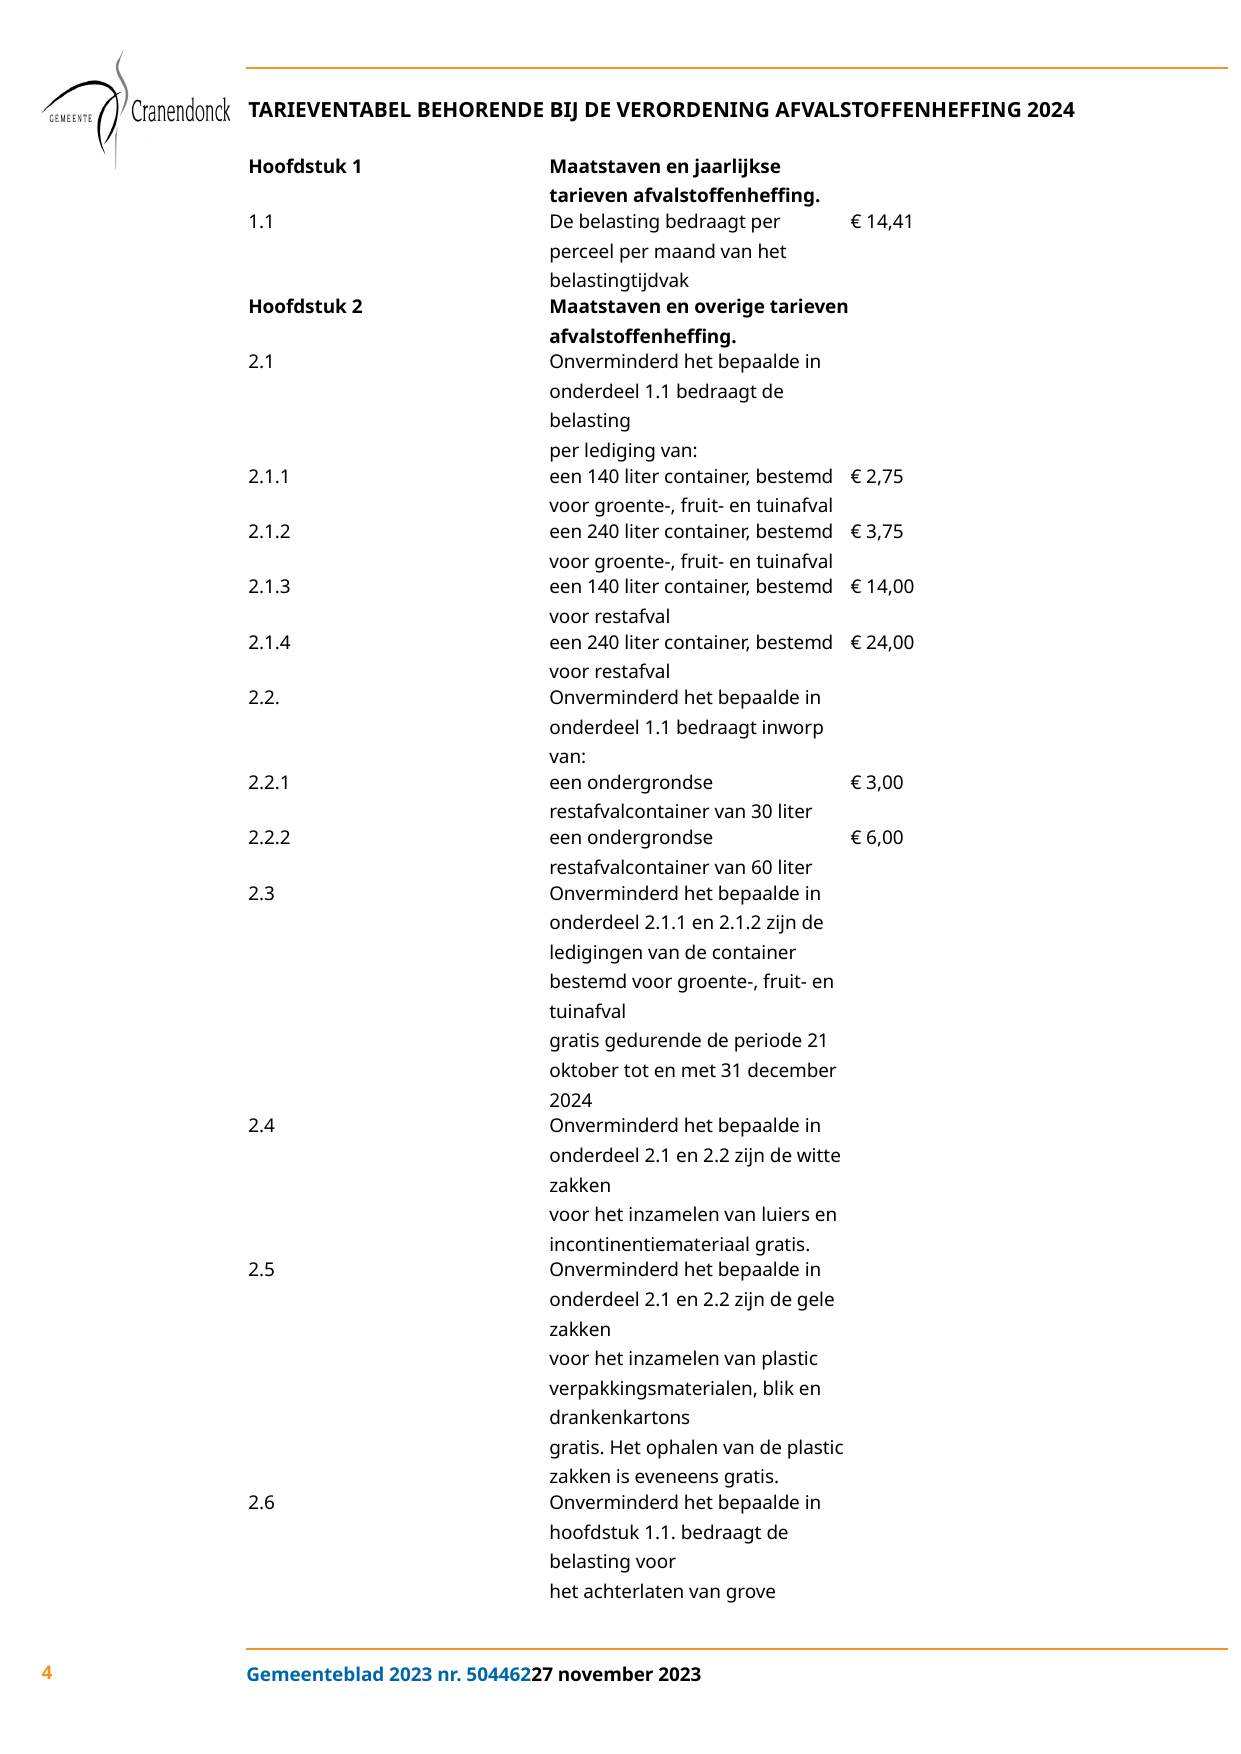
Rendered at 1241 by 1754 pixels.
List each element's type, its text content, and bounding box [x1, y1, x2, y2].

table_cell 2.6 [248, 1490, 549, 1604]
table_cell Maatstaven en overige tarieven afvalstoffenheffing. [549, 293, 850, 348]
table_cell [850, 293, 1152, 348]
table_cell [850, 1490, 1152, 1604]
table_header [850, 153, 1152, 208]
table_cell een 140 liter container, bestemd voor groente-, fruit- en tuinafval [549, 463, 850, 518]
table_cell € 6,00 [850, 825, 1152, 880]
table_cell een 240 liter container, bestemd voor groente-, fruit- en tuinafval [549, 518, 850, 574]
text TARIEVENTABEL BEHORENDE BIJ DE VERORDENING AFVALSTOFFENHEFFING 2024 [248, 95, 1152, 123]
table_cell 2.2.2 [248, 825, 549, 880]
table_cell [850, 349, 1152, 463]
table_cell 2.1.1 [248, 463, 549, 518]
table_cell een 240 liter container, bestemd voor restafval [549, 629, 850, 684]
table_cell een ondergrondse restafvalcontainer van 60 liter [549, 825, 850, 880]
table_cell 2.1.4 [248, 629, 549, 684]
table_cell [850, 1257, 1152, 1489]
table_cell Hoofdstuk 2 [248, 293, 549, 348]
table_cell 2.2. [248, 684, 549, 769]
table_cell Onverminderd het bepaalde in onderdeel 2.1.1 en 2.1.2 zijn de ledigingen van de container bestemd voor groente-, fruit- en tuinafval gratis gedurende de periode 21 oktober tot en met 31 december 2024 [549, 880, 850, 1113]
table_cell Onverminderd het bepaalde in onderdeel 1.1 bedraagt inworp van: [549, 684, 850, 769]
table_cell een ondergrondse restafvalcontainer van 30 liter [549, 769, 850, 824]
table_cell € 24,00 [850, 629, 1152, 684]
table_cell € 14,41 [850, 208, 1152, 293]
table_cell 2.1 [248, 349, 549, 463]
table_cell [850, 1113, 1152, 1257]
table_cell 2.2.1 [248, 769, 549, 824]
table_cell € 2,75 [850, 463, 1152, 518]
table_cell Onverminderd het bepaalde in hoofdstuk 1.1. bedraagt de belasting voor het achterlaten van grove [549, 1490, 850, 1604]
table_cell De belasting bedraagt per perceel per maand van het belastingtijdvak [549, 208, 850, 293]
table_cell Onverminderd het bepaalde in onderdeel 2.1 en 2.2 zijn de witte zakken voor het inzamelen van luiers en incontinentiemateriaal gratis. [549, 1113, 850, 1257]
table_cell € 3,75 [850, 518, 1152, 574]
table_cell Onverminderd het bepaalde in onderdeel 1.1 bedraagt de belasting per lediging van: [549, 349, 850, 463]
table_cell 1.1 [248, 208, 549, 293]
table_cell 2.4 [248, 1113, 549, 1257]
picture [41, 47, 231, 172]
table_cell een 140 liter container, bestemd voor restafval [549, 574, 850, 629]
table_cell 2.3 [248, 880, 549, 1113]
table_cell 2.1.3 [248, 574, 549, 629]
table_cell [850, 684, 1152, 769]
table_header Hoofdstuk 1 [248, 153, 549, 208]
table_cell 2.5 [248, 1257, 549, 1489]
table_cell € 14,00 [850, 574, 1152, 629]
table_cell Onverminderd het bepaalde in onderdeel 2.1 en 2.2 zijn de gele zakken voor het inzamelen van plastic verpakkingsmaterialen, blik en drankenkartons gratis. Het ophalen van de plastic zakken is eveneens gratis. [549, 1257, 850, 1489]
table_header Maatstaven en jaarlijkse tarieven afvalstoffenheffing. [549, 153, 850, 208]
table_cell € 3,00 [850, 769, 1152, 824]
table_cell [850, 880, 1152, 1113]
table_cell 2.1.2 [248, 518, 549, 574]
